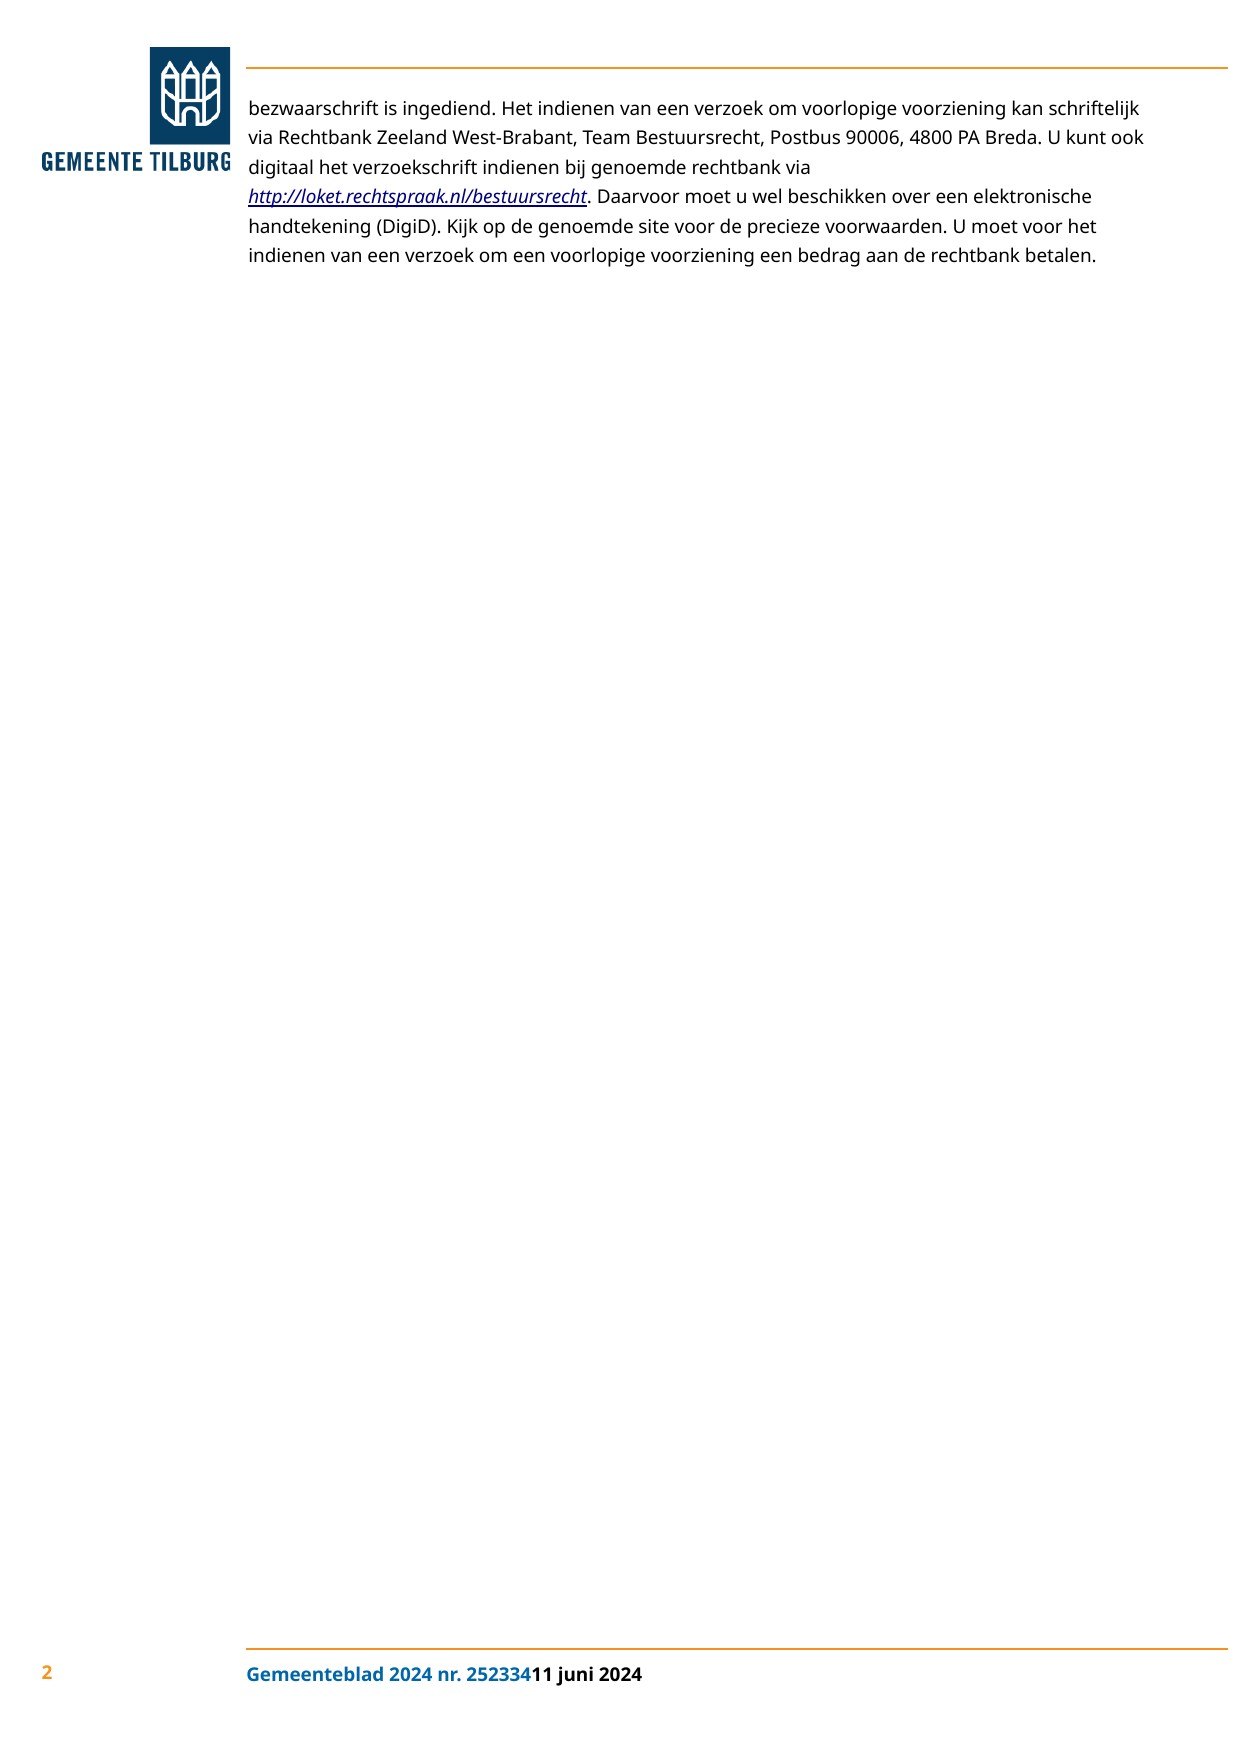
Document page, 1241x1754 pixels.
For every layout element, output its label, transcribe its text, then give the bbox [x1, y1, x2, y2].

picture [41, 47, 231, 172]
text bezwaarschrift is ingediend. Het indienen van een verzoek om voorlopige voorziening kan schriftelijk via Rechtbank Zeeland West-Brabant, Team Bestuursrecht, Postbus 90006, 4800 PA Breda. U kunt ook digitaal het verzoekschrift indienen bij genoemde rechtbank via http://loket.rechtspraak.nl/bestuursrecht. Daarvoor moet u wel beschikken over een elektronische handtekening (DigiD). Kijk op de genoemde site voor de precieze voorwaarden. U moet voor het indienen van een verzoek om een voorlopige voorziening een bedrag aan de rechtbank betalen. [248, 95, 1152, 268]
